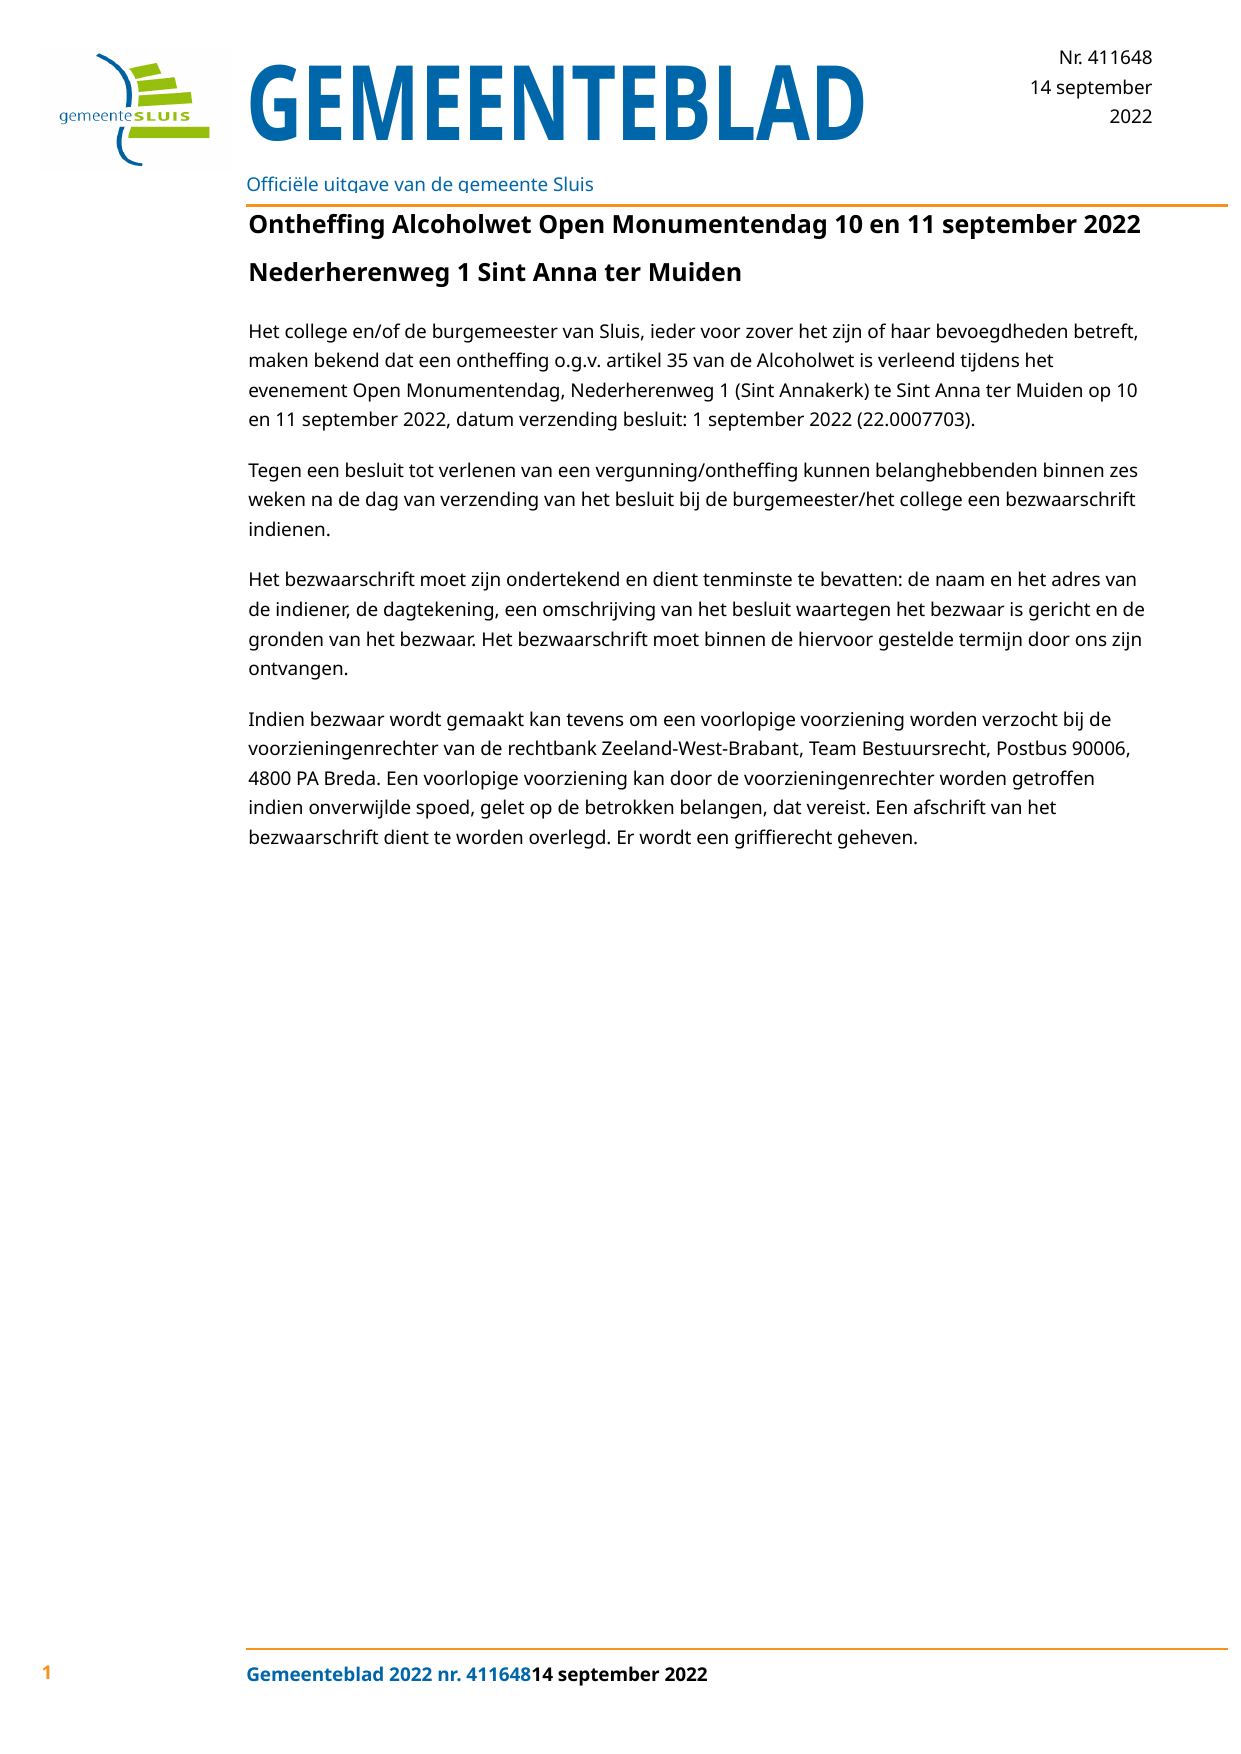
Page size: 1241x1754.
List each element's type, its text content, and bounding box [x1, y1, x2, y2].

text Het bezwaarschrift moet zijn ondertekend en dient tenminste te bevatten: de naam en het adres van de indiener, de dagtekening, een omschrijving van het besluit waartegen het bezwaar is gericht en de gronden van het bezwaar. Het bezwaarschrift moet binnen de hiervoor gestelde termijn door ons zijn ontvangen. [248, 567, 1152, 681]
text Ontheffing Alcoholwet Open Monumentendag 10 en 11 september 2022 Nederherenweg 1 Sint Anna ter Muiden [248, 207, 1152, 288]
text Tegen een besluit tot verlenen van een vergunning/ontheffing kunnen belanghebbenden binnen zes weken na de dag van verzending van het besluit bij de burgemeester/het college een bezwaarschrift indienen. [248, 457, 1152, 542]
text Het college en/of de burgemeester van Sluis, ieder voor zover het zijn of haar bevoegdheden betreft, maken bekend dat een ontheffing o.g.v. artikel 35 van de Alcoholwet is verleend tijdens het evenement Open Monumentendag, Nederherenweg 1 (Sint Annakerk) te Sint Anna ter Muiden op 10 en 11 september 2022, datum verzending besluit: 1 september 2022 (22.0007703). [248, 318, 1152, 432]
text Indien bezwaar wordt gemaakt kan tevens om een voorlopige voorziening worden verzocht bij de voorzieningenrechter van de rechtbank Zeeland-West-Brabant, Team Bestuursrecht, Postbus 90006, 4800 PA Breda. Een voorlopige voorziening kan door de voorzieningenrechter worden getroffen indien onverwijlde spoed, gelet op de betrokken belangen, dat vereist. Een afschrift van het bezwaarschrift dient te worden overlegd. Er wordt een griffierecht geheven. [248, 706, 1152, 850]
picture [41, 47, 231, 172]
